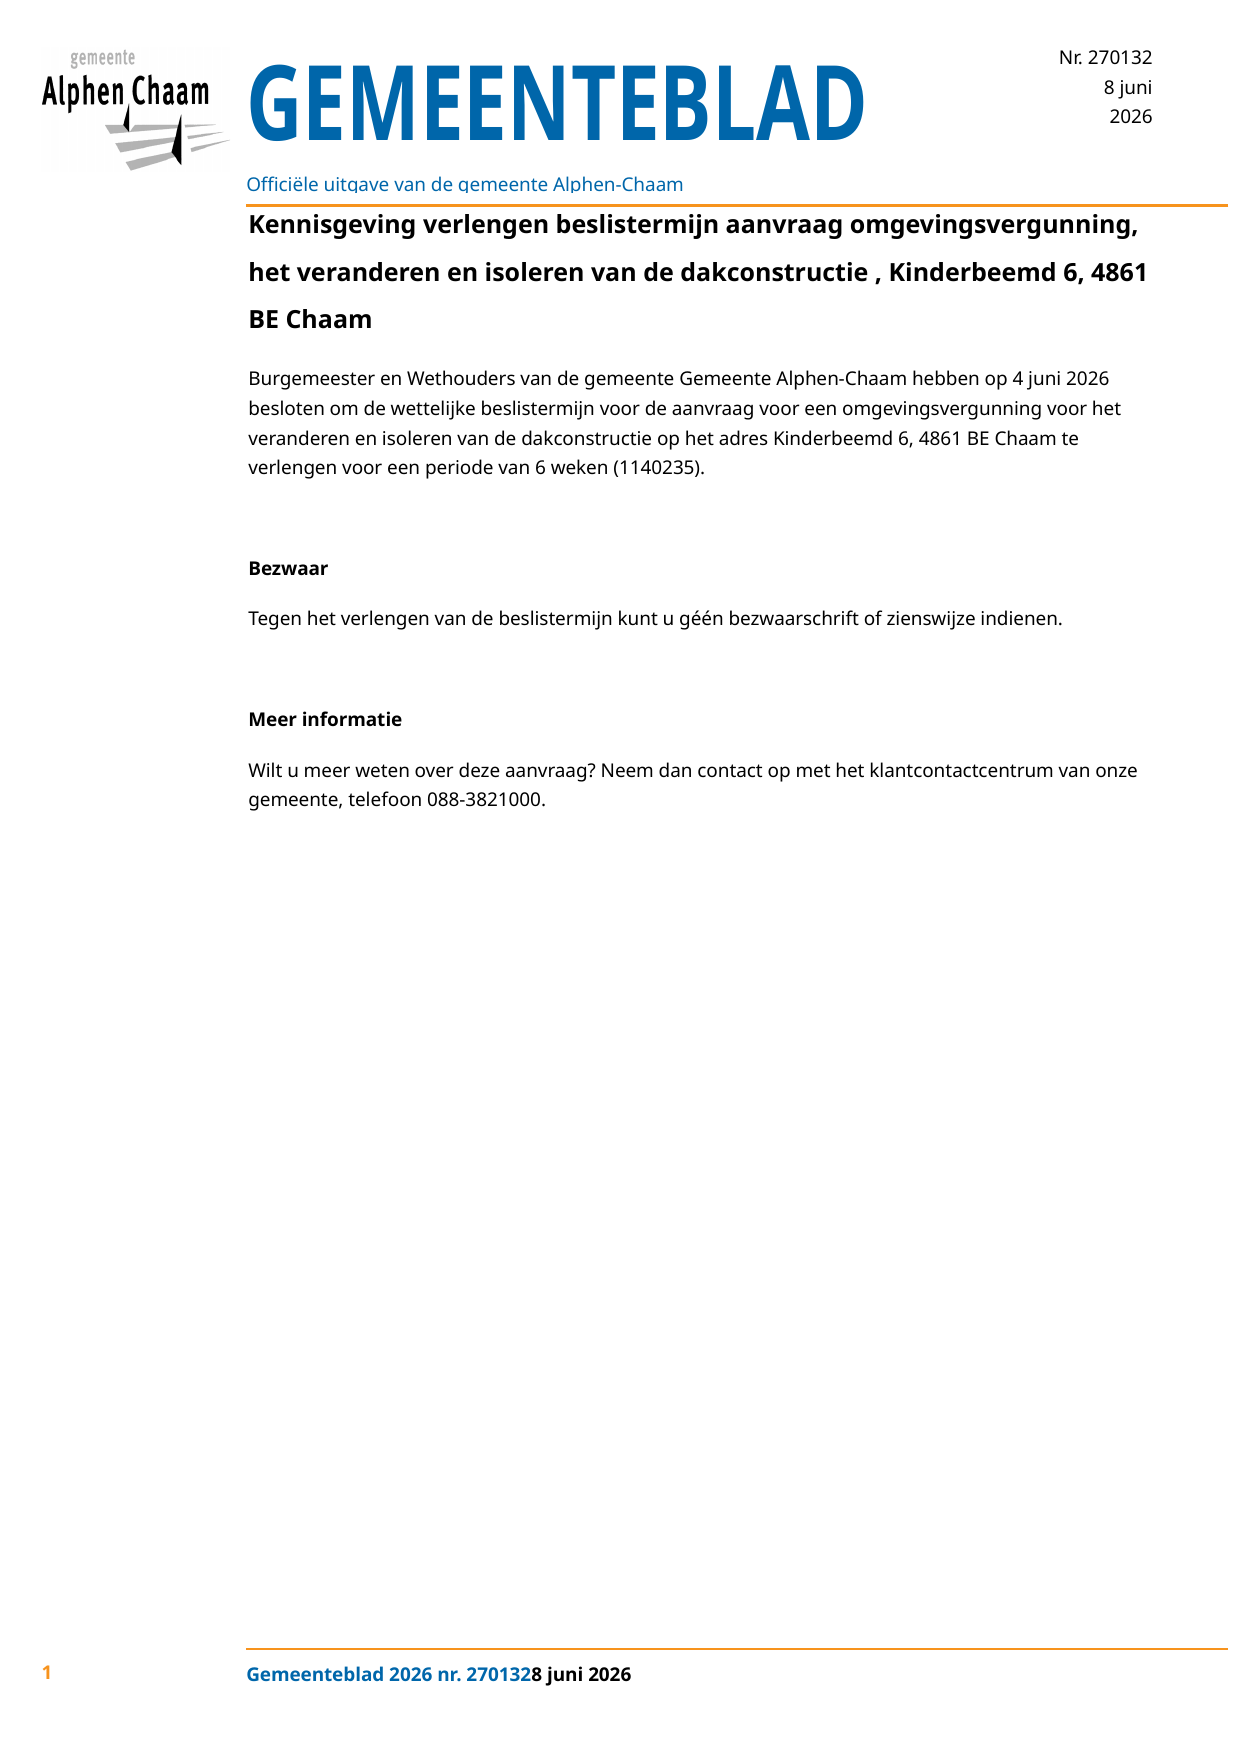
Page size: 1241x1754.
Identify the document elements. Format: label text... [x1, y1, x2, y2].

text Burgemeester en Wethouders van de gemeente Gemeente Alphen-Chaam hebben op 4 juni 2026 besloten om de wettelijke beslistermijn voor de aanvraag voor een omgevingsvergunning voor het veranderen en isoleren van de dakconstructie op het adres Kinderbeemd 6, 4861 BE Chaam te verlengen voor een periode van 6 weken (1140235). [248, 366, 1152, 480]
text Bezwaar [248, 555, 1152, 581]
picture [41, 47, 231, 172]
text Meer informatie [248, 706, 1152, 732]
text Wilt u meer weten over deze aanvraag? Neem dan contact op met het klantcontactcentrum van onze gemeente, telefoon 088-3821000. [248, 757, 1152, 812]
text Tegen het verlengen van de beslistermijn kunt u géén bezwaarschrift of zienswijze indienen. [248, 606, 1152, 631]
text Kennisgeving verlengen beslistermijn aanvraag omgevingsvergunning, het veranderen en isoleren van de dakconstructie , Kinderbeemd 6, 4861 BE Chaam [248, 207, 1152, 336]
